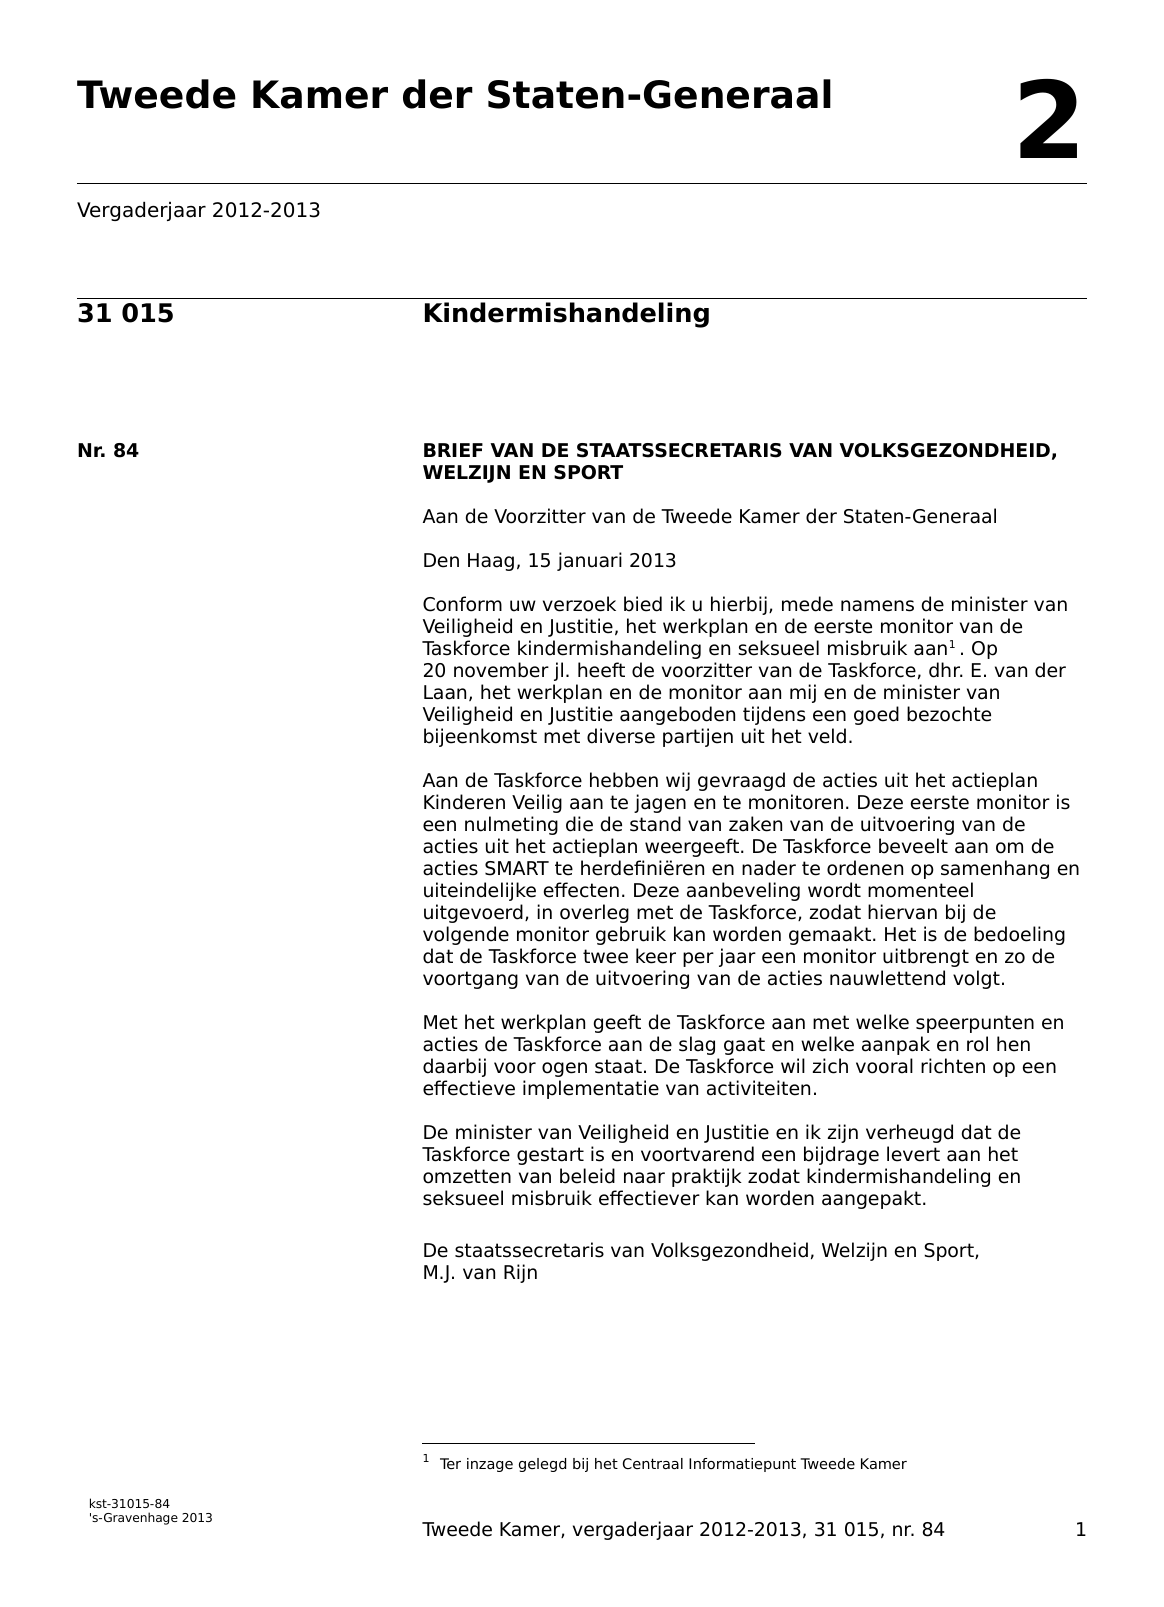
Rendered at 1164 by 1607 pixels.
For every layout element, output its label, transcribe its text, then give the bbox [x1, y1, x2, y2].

subtitle 31 015 Kindermishandeling [77, 299, 1087, 329]
text Den Haag, 15 januari 2013 [422, 550, 1087, 572]
subtitle Nr. 84 BRIEF VAN DE STAATSSECRETARIS VAN VOLKSGEZONDHEID, WELZIJN EN SPORT [77, 440, 1087, 484]
table_header 2 [886, 59, 1087, 183]
text Aan de Voorzitter van de Tweede Kamer der Staten-Generaal [422, 506, 1087, 528]
text Met het werkplan geeft de Taskforce aan met welke speerpunten en acties de Taskforce aan de slag gaat en welke aanpak en rol hen daarbij voor ogen staat. De Taskforce wil zich vooral richten op een effectieve implementatie van activiteiten. [422, 1012, 1087, 1100]
text De staatssecretaris van Volksgezondheid, Welzijn en Sport, M.J. van Rijn [422, 1240, 1087, 1284]
text De minister van Veiligheid en Justitie en ik zijn verheugd dat de Taskforce gestart is en voortvarend een bijdrage levert aan het omzetten van beleid naar praktijk zodat kindermishandeling en seksueel misbruik effectiever kan worden aangepakt. [422, 1122, 1087, 1210]
text Conform uw verzoek bied ik u hierbij, mede namens de minister van Veiligheid en Justitie, het werkplan en de eerste monitor van de Taskforce kindermishandeling en seksueel misbruik aan. Op 20 november jl. heeft de voorzitter van de Taskforce, dhr. E. van der Laan, het werkplan en de monitor aan mij en de minister van Veiligheid en Justitie aangeboden tijdens een goed bezochte bijeenkomst met diverse partijen uit het veld. [422, 594, 1087, 748]
text Ter inzage gelegd bij het Centraal Informatiepunt Tweede Kamer [422, 1452, 1087, 1474]
text kst-31015-84 [88, 1497, 323, 1511]
text 's-Gravenhage 2013 [88, 1511, 323, 1525]
table_cell Vergaderjaar 2012-2013 [77, 184, 1087, 298]
text Aan de Taskforce hebben wij gevraagd de acties uit het actieplan Kinderen Veilig aan te jagen en te monitoren. Deze eerste monitor is een nulmeting die de stand van zaken van de uitvoering van de acties uit het actieplan weergeeft. De Taskforce beveelt aan om de acties SMART te herdefiniëren en nader te ordenen op samenhang en uiteindelijke effecten. Deze aanbeveling wordt momenteel uitgevoerd, in overleg met de Taskforce, zodat hiervan bij de volgende monitor gebruik kan worden gemaakt. Het is de bedoeling dat de Taskforce twee keer per jaar een monitor uitbrengt en zo de voortgang van de uitvoering van de acties nauwlettend volgt. [422, 770, 1087, 990]
table_header Tweede Kamer der Staten-Generaal [77, 59, 886, 183]
